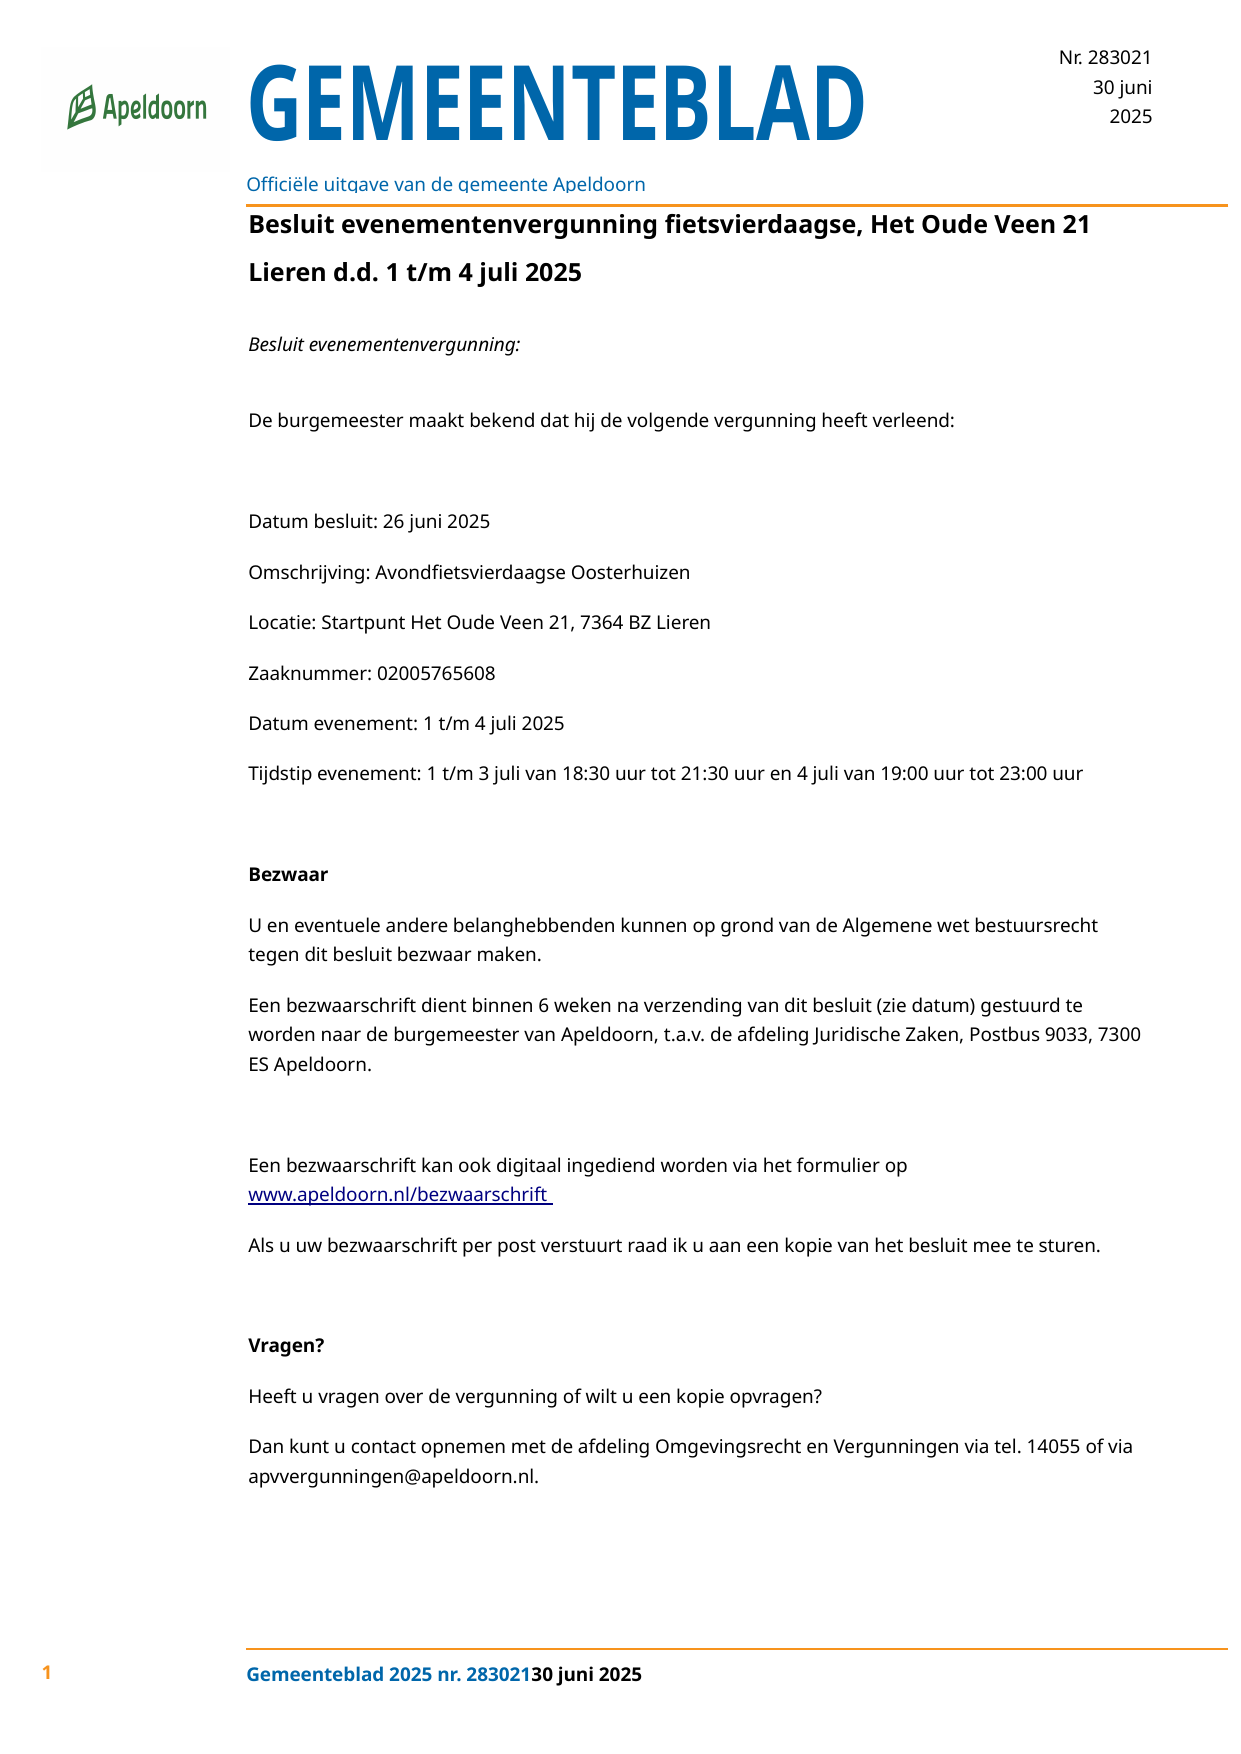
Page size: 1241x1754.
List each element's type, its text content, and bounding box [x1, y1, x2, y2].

text Als u uw bezwaarschrift per post verstuurt raad ik u aan een kopie van het besluit mee te sturen. [248, 1232, 1152, 1257]
text Besluit evenementenvergunning: [248, 331, 1152, 357]
text Dan kunt u contact opnemen met de afdeling Omgevingsrecht en Vergunningen via tel. 14055 of via apvvergunningen@apeldoorn.nl. [248, 1433, 1152, 1489]
text Besluit evenementenvergunning fietsvierdaagse, Het Oude Veen 21 Lieren d.d. 1 t/m 4 juli 2025 [248, 207, 1152, 288]
text Vragen? [248, 1333, 1152, 1358]
text Locatie: Startpunt Het Oude Veen 21, 7364 BZ Lieren [248, 609, 1152, 635]
picture [41, 47, 231, 172]
text Een bezwaarschrift dient binnen 6 weken na verzending van dit besluit (zie datum) gestuurd te worden naar de burgemeester van Apeldoorn, t.a.v. de afdeling Juridische Zaken, Postbus 9033, 7300 ES Apeldoorn. [248, 992, 1152, 1077]
text Omschrijving: Avondfietsvierdaagse Oosterhuizen [248, 559, 1152, 584]
text Een bezwaarschrift kan ook digitaal ingediend worden via het formulier op www.apeldoorn.nl/bezwaarschrift [248, 1152, 1152, 1207]
text Datum besluit: 26 juni 2025 [248, 508, 1152, 534]
text De burgemeester maakt bekend dat hij de volgende vergunning heeft verleend: [248, 408, 1152, 433]
text Zaaknummer: 02005765608 [248, 660, 1152, 685]
text Heeft u vragen over de vergunning of wilt u een kopie opvragen? [248, 1383, 1152, 1409]
text Tijdstip evenement: 1 t/m 3 juli van 18:30 uur tot 21:30 uur en 4 juli van 19:00 uur tot 23:00 uur [248, 761, 1152, 786]
text Datum evenement: 1 t/m 4 juli 2025 [248, 710, 1152, 736]
text Bezwaar [248, 861, 1152, 887]
text U en eventuele andere belanghebbenden kunnen op grond van de Algemene wet bestuursrecht tegen dit besluit bezwaar maken. [248, 912, 1152, 967]
